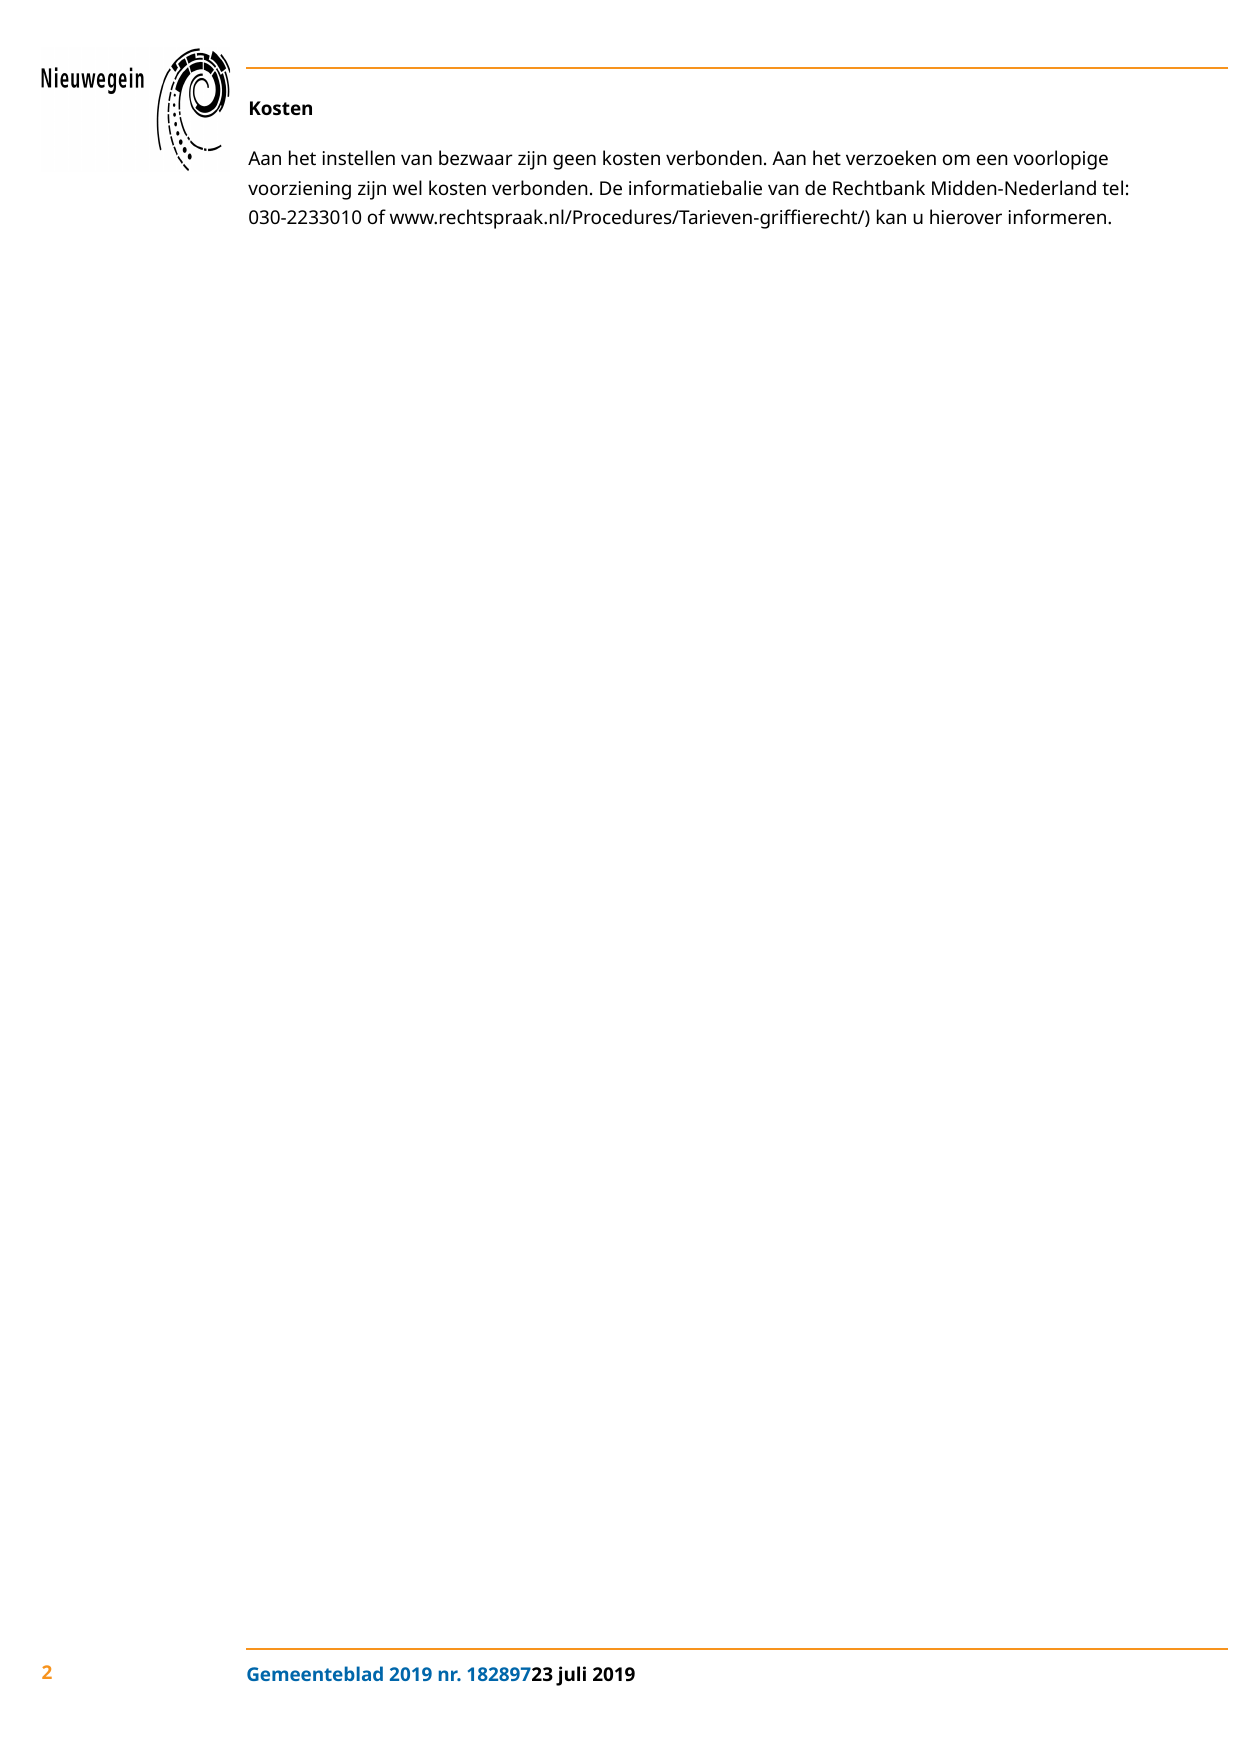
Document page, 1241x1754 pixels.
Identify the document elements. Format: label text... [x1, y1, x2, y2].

text Aan het instellen van bezwaar zijn geen kosten verbonden. Aan het verzoeken om een voorlopige voorziening zijn wel kosten verbonden. De informatiebalie van de Rechtbank Midden-Nederland tel: 030-2233010 of www.rechtspraak.nl/Procedures/Tarieven-griffierecht/) kan u hierover informeren. [248, 145, 1152, 230]
text Kosten [248, 95, 1152, 121]
picture [41, 47, 231, 172]
